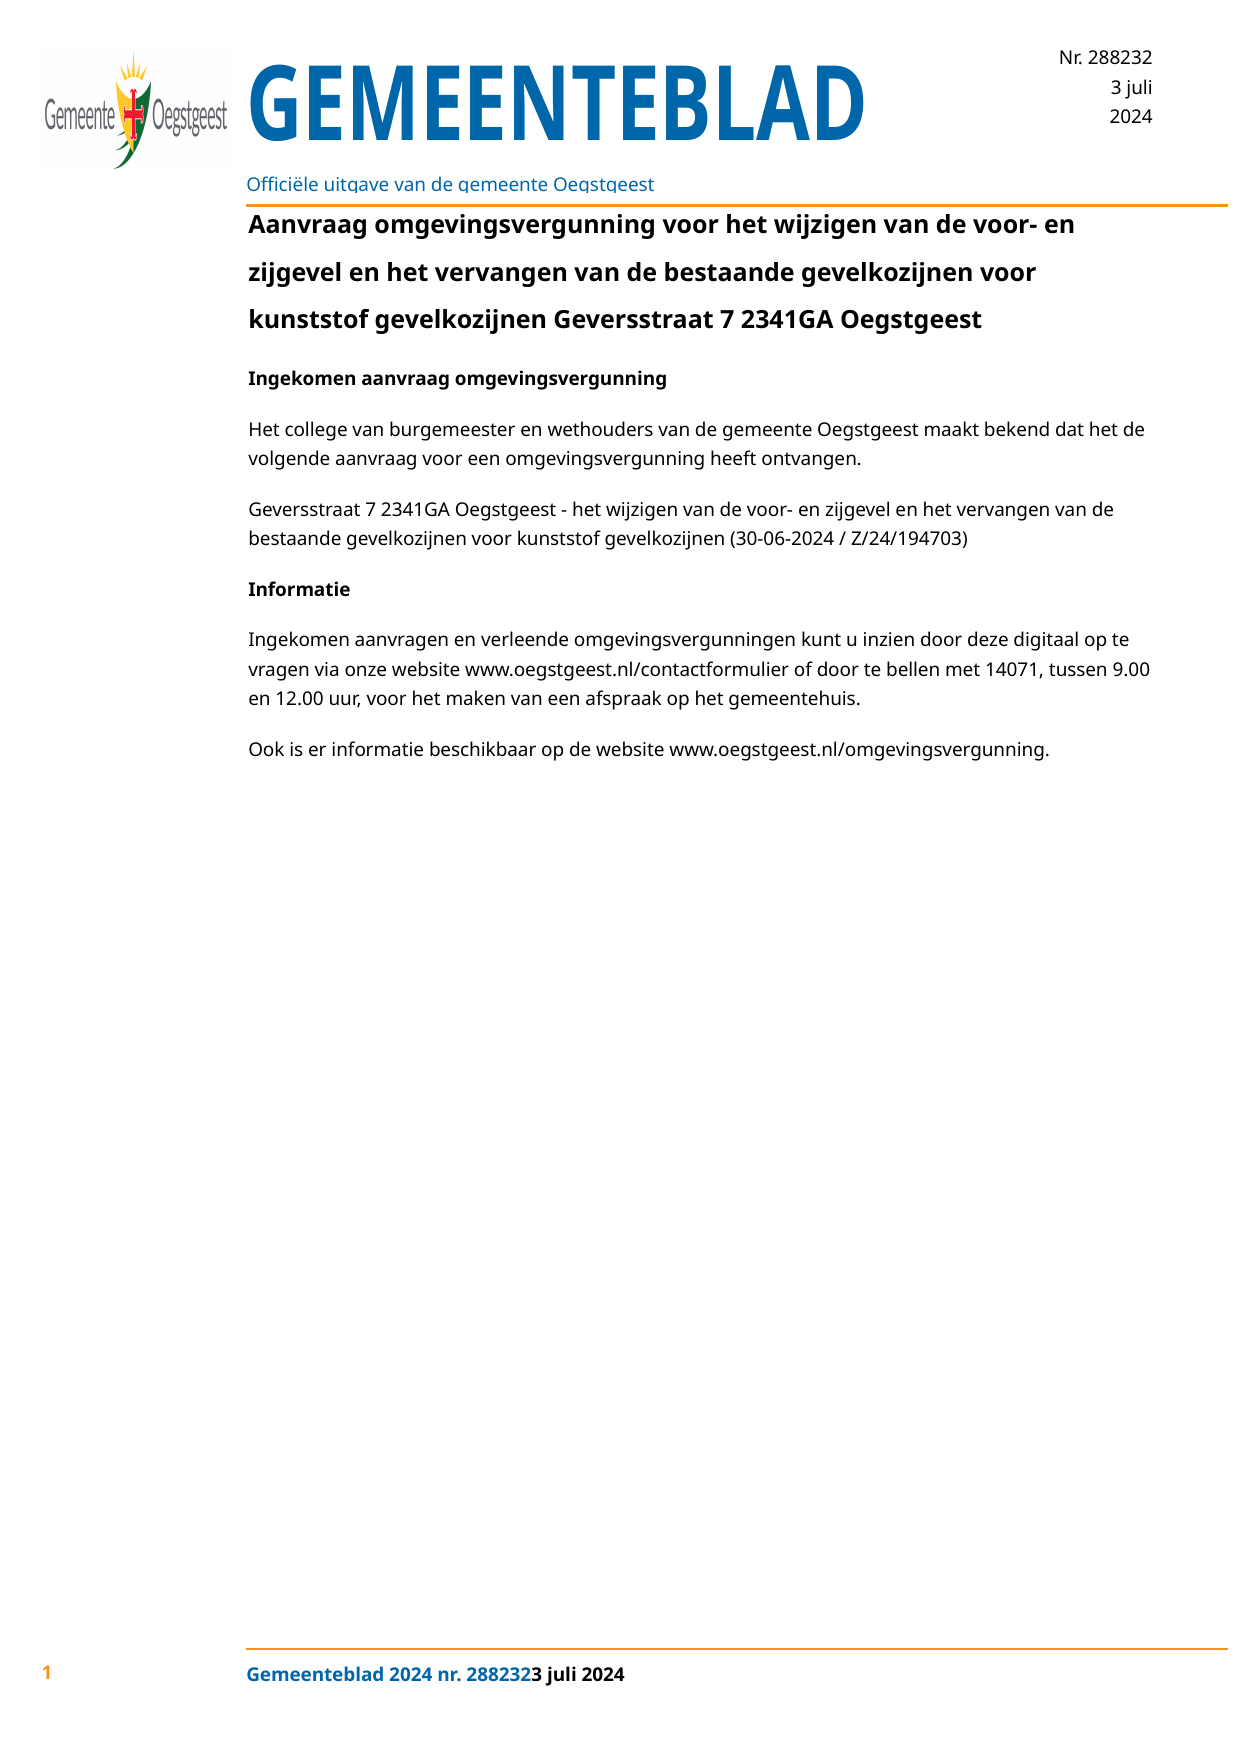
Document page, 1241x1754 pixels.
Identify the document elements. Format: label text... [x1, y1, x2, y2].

text Aanvraag omgevingsvergunning voor het wijzigen van de voor- en zijgevel en het vervangen van de bestaande gevelkozijnen voor kunststof gevelkozijnen Geversstraat 7 2341GA Oegstgeest [248, 207, 1152, 336]
text Informatie [248, 576, 1152, 602]
text Ingekomen aanvraag omgevingsvergunning [248, 366, 1152, 391]
text Ook is er informatie beschikbaar op de website www.oegstgeest.nl/omgevingsvergunning. [248, 736, 1152, 762]
text Het college van burgemeester en wethouders van de gemeente Oegstgeest maakt bekend dat het de volgende aanvraag voor een omgevingsvergunning heeft ontvangen. [248, 416, 1152, 471]
text Geversstraat 7 2341GA Oegstgeest - het wijzigen van de voor- en zijgevel en het vervangen van de bestaande gevelkozijnen voor kunststof gevelkozijnen (30-06-2024 / Z/24/194703) [248, 496, 1152, 551]
picture [41, 47, 231, 172]
text Ingekomen aanvragen en verleende omgevingsvergunningen kunt u inzien door deze digitaal op te vragen via onze website www.oegstgeest.nl/contactformulier of door te bellen met 14071, tussen 9.00 en 12.00 uur, voor het maken van een afspraak op het gemeentehuis. [248, 626, 1152, 711]
